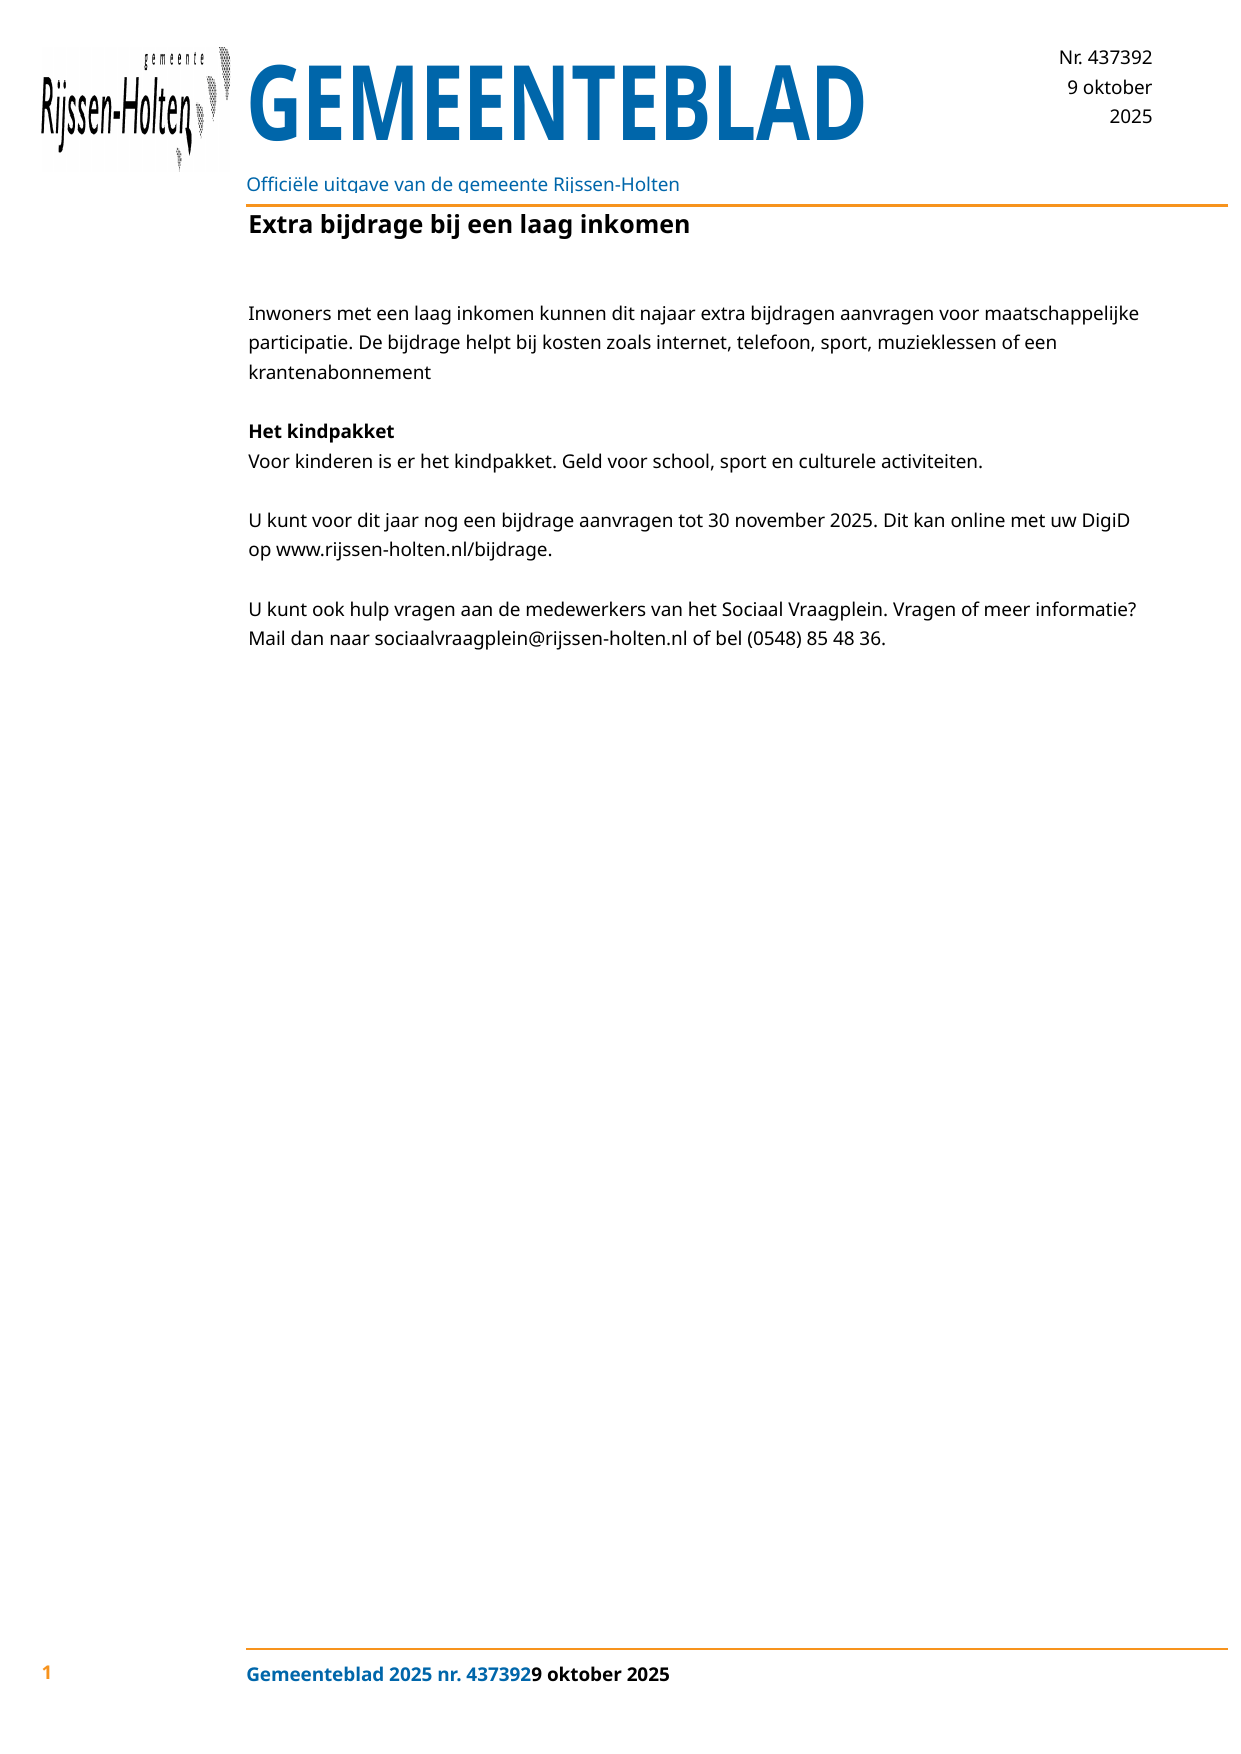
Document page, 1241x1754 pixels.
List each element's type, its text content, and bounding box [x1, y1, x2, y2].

text U kunt voor dit jaar nog een bijdrage aanvragen tot 30 november 2025. Dit kan online met uw DigiD op www.rijssen-holten.nl/bijdrage. [248, 507, 1152, 562]
text U kunt ook hulp vragen aan de medewerkers van het Sociaal Vraagplein. Vragen of meer informatie? Mail dan naar sociaalvraagplein@rijssen-holten.nl of bel (0548) 85 48 36. [248, 596, 1152, 651]
picture [41, 47, 231, 172]
text Het kindpakket [248, 418, 1152, 444]
text Voor kinderen is er het kindpakket. Geld voor school, sport en culturele activiteiten. [248, 448, 1152, 473]
text Extra bijdrage bij een laag inkomen [248, 207, 1152, 241]
text Inwoners met een laag inkomen kunnen dit najaar extra bijdragen aanvragen voor maatschappelijke participatie. De bijdrage helpt bij kosten zoals internet, telefoon, sport, muzieklessen of een krantenabonnement [248, 300, 1152, 385]
